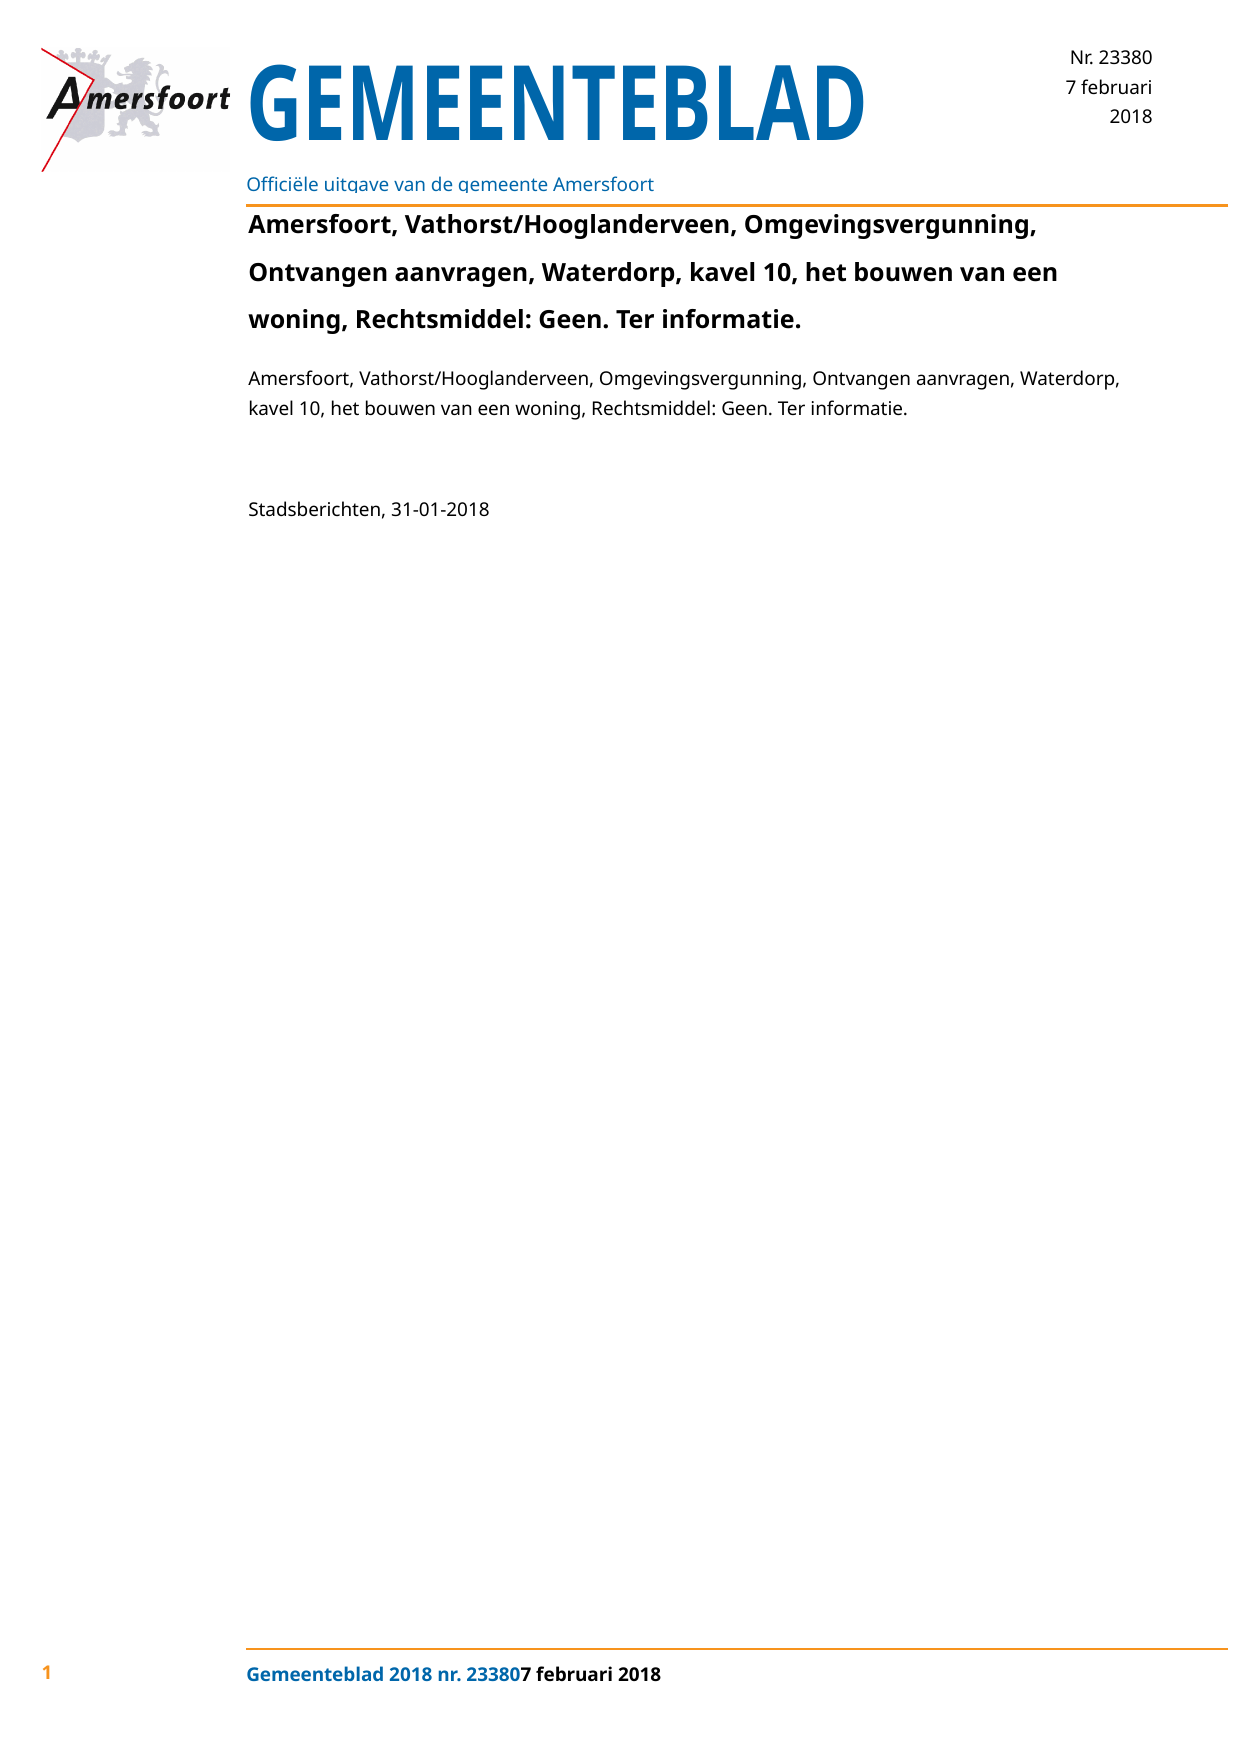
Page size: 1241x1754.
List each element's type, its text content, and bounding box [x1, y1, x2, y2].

text Amersfoort, Vathorst/Hooglanderveen, Omgevingsvergunning, Ontvangen aanvragen, Waterdorp, kavel 10, het bouwen van een woning, Rechtsmiddel: Geen. Ter informatie. [248, 366, 1152, 421]
text Stadsberichten, 31-01-2018 [248, 496, 1152, 522]
text Amersfoort, Vathorst/Hooglanderveen, Omgevingsvergunning, Ontvangen aanvragen, Waterdorp, kavel 10, het bouwen van een woning, Rechtsmiddel: Geen. Ter informatie. [248, 207, 1152, 336]
picture [41, 47, 231, 172]
